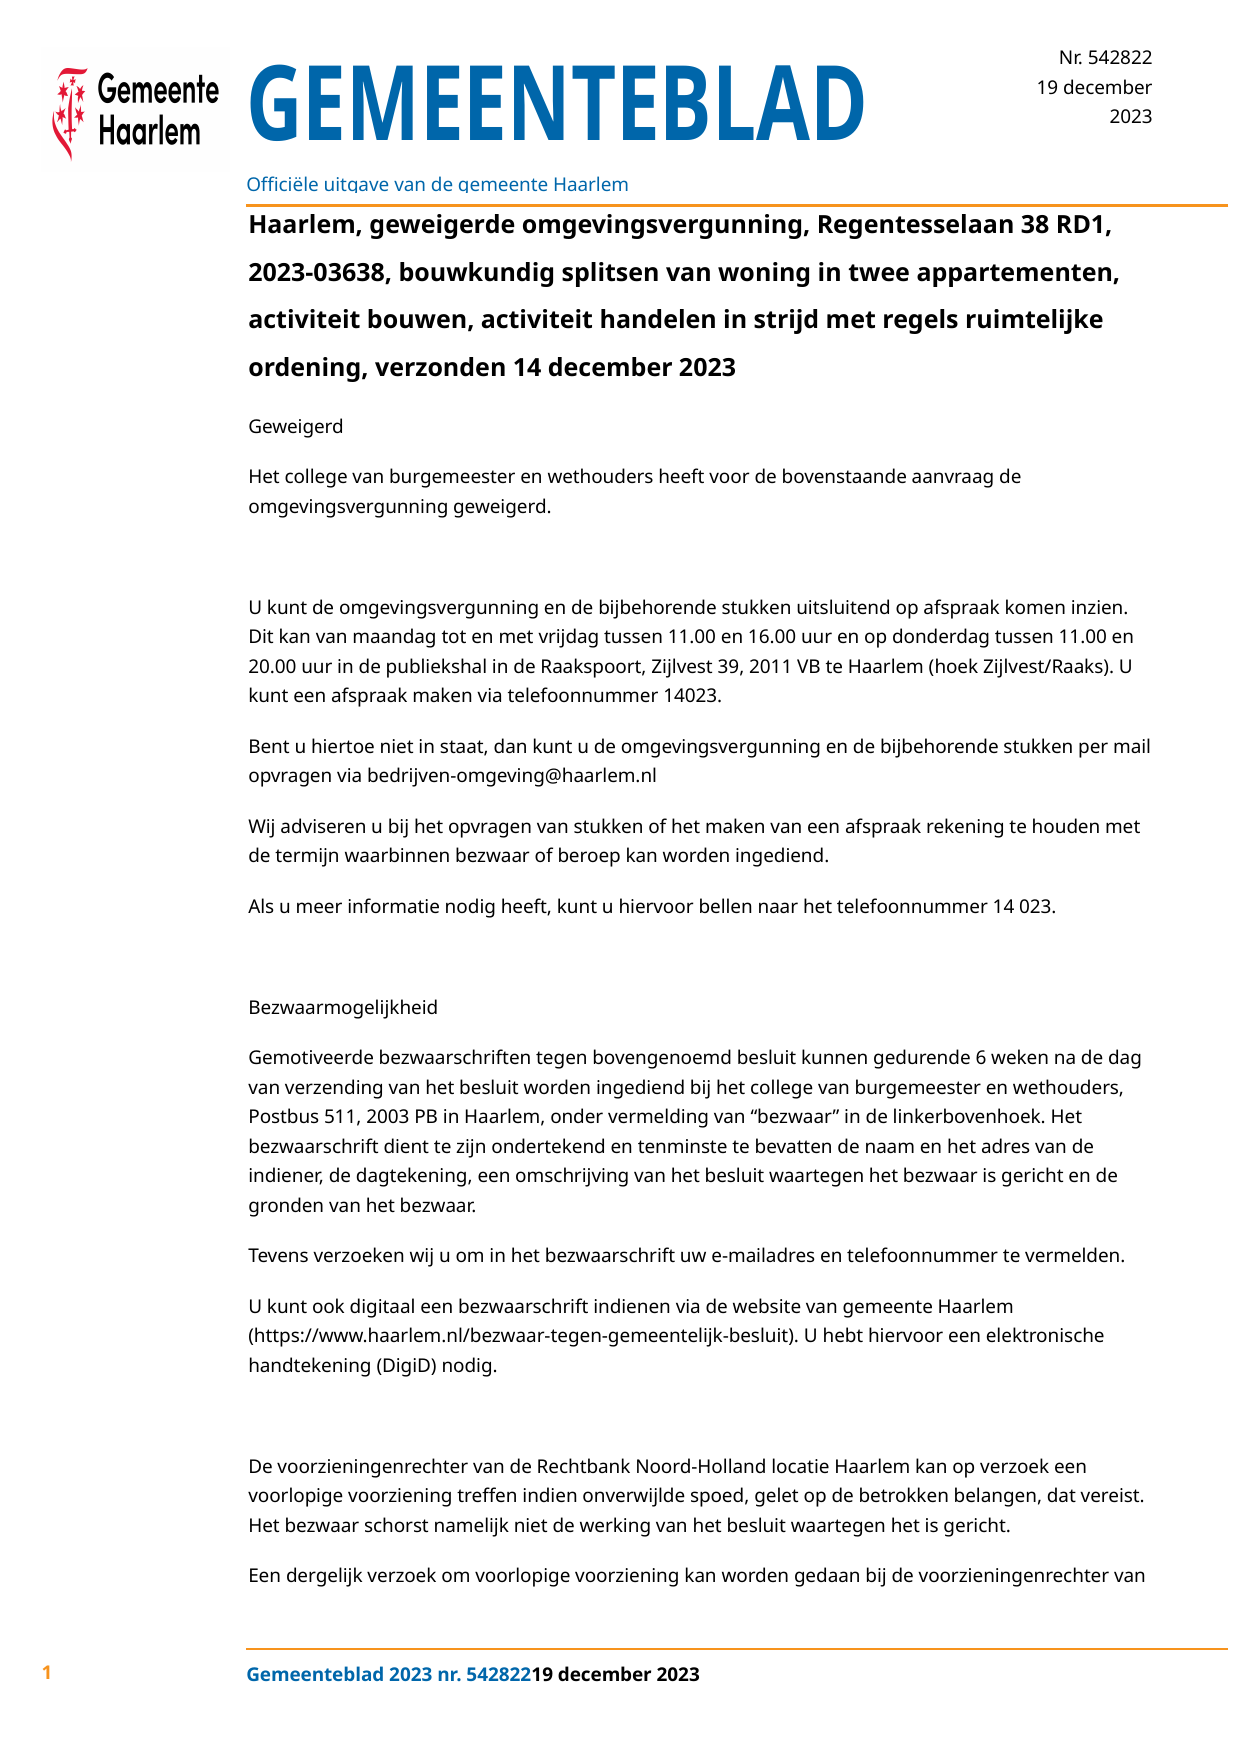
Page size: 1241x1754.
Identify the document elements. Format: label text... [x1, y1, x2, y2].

text U kunt de omgevingsvergunning en de bijbehorende stukken uitsluitend op afspraak komen inzien. Dit kan van maandag tot en met vrijdag tussen 11.00 en 16.00 uur en op donderdag tussen 11.00 en 20.00 uur in de publiekshal in de Raakspoort, Zijlvest 39, 2011 VB te Haarlem (hoek Zijlvest/Raaks). U kunt een afspraak maken via telefoonnummer 14023. [248, 594, 1152, 708]
text Een dergelijk verzoek om voorlopige voorziening kan worden gedaan bij de voorzieningenrechter van [248, 1563, 1152, 1588]
text Geweigerd [248, 413, 1152, 439]
picture [41, 47, 231, 172]
text Bezwaarmogelijkheid [248, 994, 1152, 1020]
text Wij adviseren u bij het opvragen van stukken of het maken van een afspraak rekening te houden met de termijn waarbinnen bezwaar of beroep kan worden ingediend. [248, 813, 1152, 868]
text Tevens verzoeken wij u om in het bezwaarschrift uw e-mailadres en telefoonnummer te vermelden. [248, 1243, 1152, 1268]
text De voorzieningenrechter van de Rechtbank Noord-Holland locatie Haarlem kan op verzoek een voorlopige voorziening treffen indien onverwijlde spoed, gelet op de betrokken belangen, dat vereist. Het bezwaar schorst namelijk niet de werking van het besluit waartegen het is gericht. [248, 1453, 1152, 1538]
text Haarlem, geweigerde omgevingsvergunning, Regentesselaan 38 RD1, 2023-03638, bouwkundig splitsen van woning in twee appartementen, activiteit bouwen, activiteit handelen in strijd met regels ruimtelijke ordening, verzonden 14 december 2023 [248, 207, 1152, 384]
text Gemotiveerde bezwaarschriften tegen bovengenoemd besluit kunnen gedurende 6 weken na de dag van verzending van het besluit worden ingediend bij het college van burgemeester en wethouders, Postbus 511, 2003 PB in Haarlem, onder vermelding van “bezwaar” in de linkerbovenhoek. Het bezwaarschrift dient te zijn ondertekend en tenminste te bevatten de naam en het adres van de indiener, de dagtekening, een omschrijving van het besluit waartegen het bezwaar is gericht en de gronden van het bezwaar. [248, 1044, 1152, 1218]
text U kunt ook digitaal een bezwaarschrift indienen via de website van gemeente Haarlem (https://www.haarlem.nl/bezwaar-tegen-gemeentelijk-besluit). U hebt hiervoor een elektronische handtekening (DigiD) nodig. [248, 1293, 1152, 1378]
text Het college van burgemeester en wethouders heeft voor de bovenstaande aanvraag de omgevingsvergunning geweigerd. [248, 463, 1152, 519]
text Bent u hiertoe niet in staat, dan kunt u de omgevingsvergunning en de bijbehorende stukken per mail opvragen via bedrijven-omgeving@haarlem.nl [248, 733, 1152, 788]
text Als u meer informatie nodig heeft, kunt u hiervoor bellen naar het telefoonnummer 14 023. [248, 893, 1152, 919]
